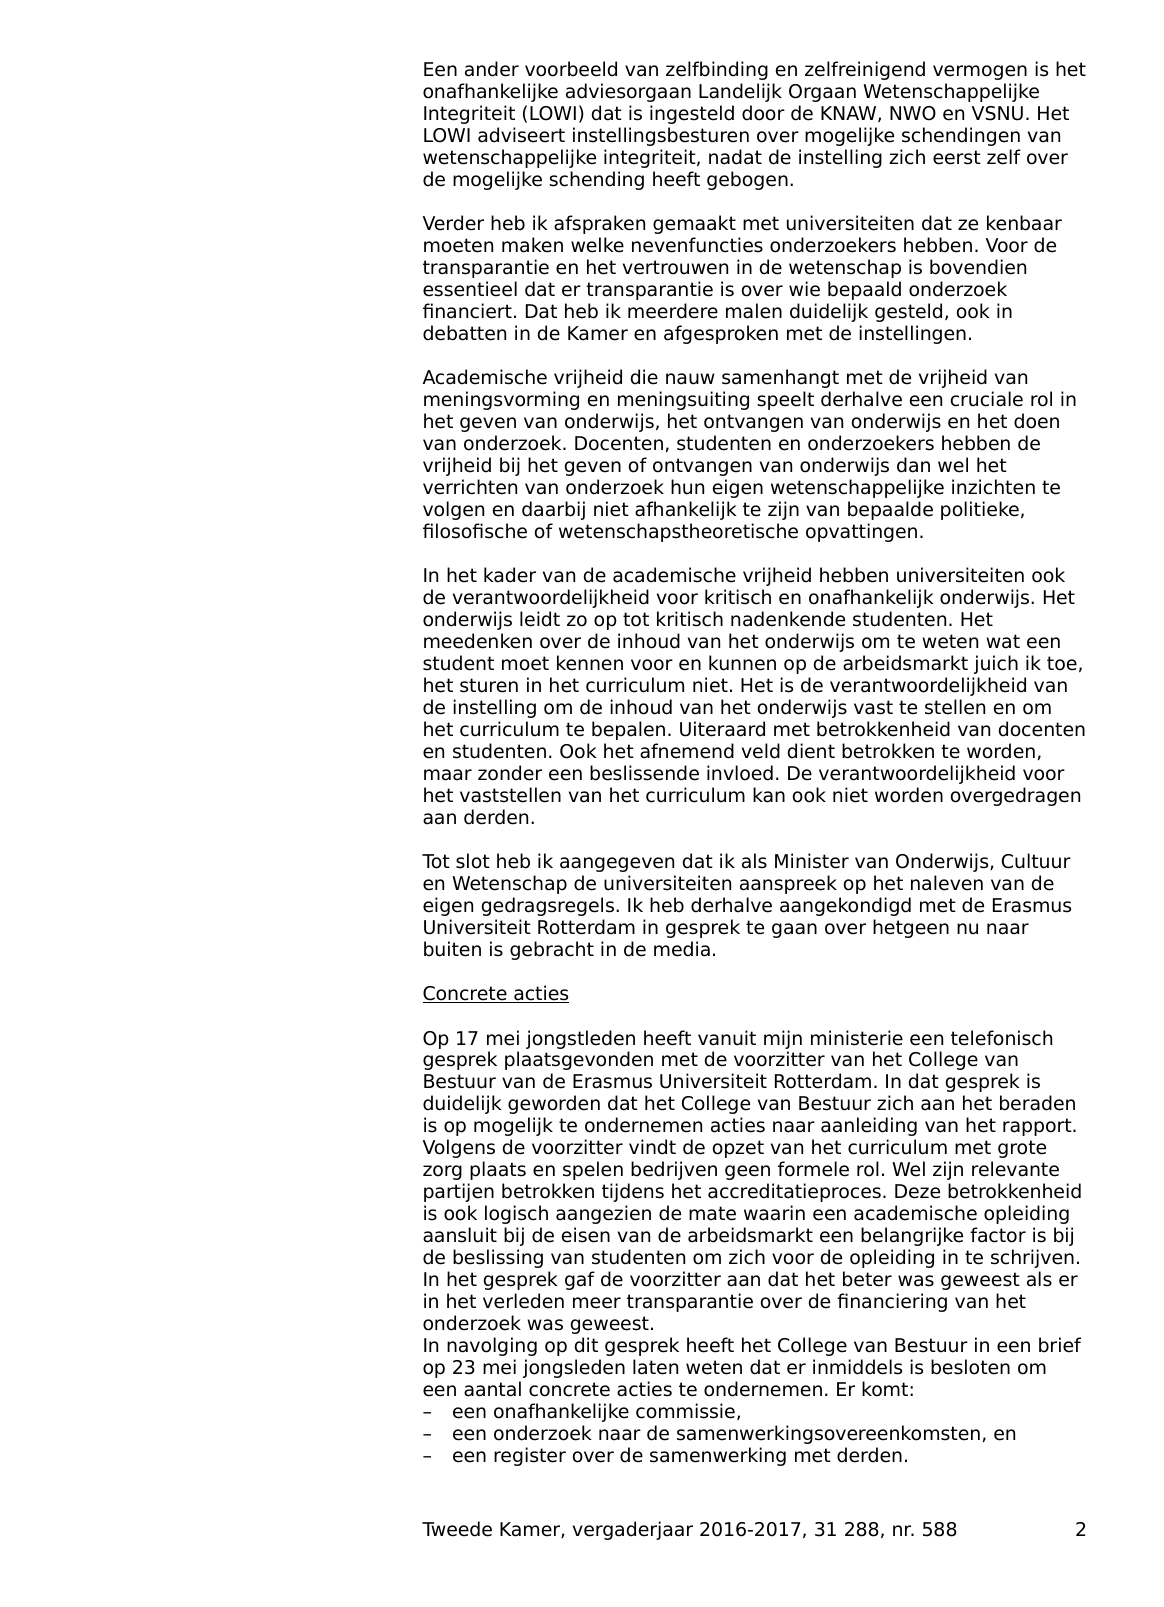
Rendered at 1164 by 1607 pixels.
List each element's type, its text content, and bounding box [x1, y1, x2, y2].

text Tot slot heb ik aangegeven dat ik als Minister van Onderwijs, Cultuur en Wetenschap de universiteiten aanspreek op het naleven van de eigen gedragsregels. Ik heb derhalve aangekondigd met de Erasmus Universiteit Rotterdam in gesprek te gaan over hetgeen nu naar buiten is gebracht in de media. [422, 851, 1087, 961]
text – een onderzoek naar de samenwerkingsovereenkomsten, en [422, 1423, 1087, 1445]
text – een register over de samenwerking met derden. [422, 1445, 1087, 1467]
subtitle Concrete acties [422, 983, 1087, 1005]
text Verder heb ik afspraken gemaakt met universiteiten dat ze kenbaar moeten maken welke nevenfuncties onderzoekers hebben. Voor de transparantie en het vertrouwen in de wetenschap is bovendien essentieel dat er transparantie is over wie bepaald onderzoek financiert. Dat heb ik meerdere malen duidelijk gesteld, ook in debatten in de Kamer en afgesproken met de instellingen. [422, 213, 1087, 345]
text Academische vrijheid die nauw samenhangt met de vrijheid van meningsvorming en meningsuiting speelt derhalve een cruciale rol in het geven van onderwijs, het ontvangen van onderwijs en het doen van onderzoek. Docenten, studenten en onderzoekers hebben de vrijheid bij het geven of ontvangen van onderwijs dan wel het verrichten van onderzoek hun eigen wetenschappelijke inzichten te volgen en daarbij niet afhankelijk te zijn van bepaalde politieke, filosofische of wetenschapstheoretische opvattingen. [422, 367, 1087, 543]
text In het kader van de academische vrijheid hebben universiteiten ook de verantwoordelijkheid voor kritisch en onafhankelijk onderwijs. Het onderwijs leidt zo op tot kritisch nadenkende studenten. Het meedenken over de inhoud van het onderwijs om te weten wat een student moet kennen voor en kunnen op de arbeidsmarkt juich ik toe, het sturen in het curriculum niet. Het is de verantwoordelijkheid van de instelling om de inhoud van het onderwijs vast te stellen en om het curriculum te bepalen. Uiteraard met betrokkenheid van docenten en studenten. Ook het afnemend veld dient betrokken te worden, maar zonder een beslissende invloed. De verantwoordelijkheid voor het vaststellen van het curriculum kan ook niet worden overgedragen aan derden. [422, 565, 1087, 829]
text In navolging op dit gesprek heeft het College van Bestuur in een brief op 23 mei jongsleden laten weten dat er inmiddels is besloten om een aantal concrete acties te ondernemen. Er komt: [422, 1335, 1087, 1401]
text Op 17 mei jongstleden heeft vanuit mijn ministerie een telefonisch gesprek plaatsgevonden met de voorzitter van het College van Bestuur van de Erasmus Universiteit Rotterdam. In dat gesprek is duidelijk geworden dat het College van Bestuur zich aan het beraden is op mogelijk te ondernemen acties naar aanleiding van het rapport. Volgens de voorzitter vindt de opzet van het curriculum met grote zorg plaats en spelen bedrijven geen formele rol. Wel zijn relevante partijen betrokken tijdens het accreditatieproces. Deze betrokkenheid is ook logisch aangezien de mate waarin een academische opleiding aansluit bij de eisen van de arbeidsmarkt een belangrijke factor is bij de beslissing van studenten om zich voor de opleiding in te schrijven. In het gesprek gaf de voorzitter aan dat het beter was geweest als er in het verleden meer transparantie over de financiering van het onderzoek was geweest. [422, 1027, 1087, 1335]
text – een onafhankelijke commissie, [422, 1401, 1087, 1423]
text Een ander voorbeeld van zelfbinding en zelfreinigend vermogen is het onafhankelijke adviesorgaan Landelijk Orgaan Wetenschappelijke Integriteit (LOWI) dat is ingesteld door de KNAW, NWO en VSNU. Het LOWI adviseert instellingsbesturen over mogelijke schendingen van wetenschappelijke integriteit, nadat de instelling zich eerst zelf over de mogelijke schending heeft gebogen. [422, 59, 1087, 191]
